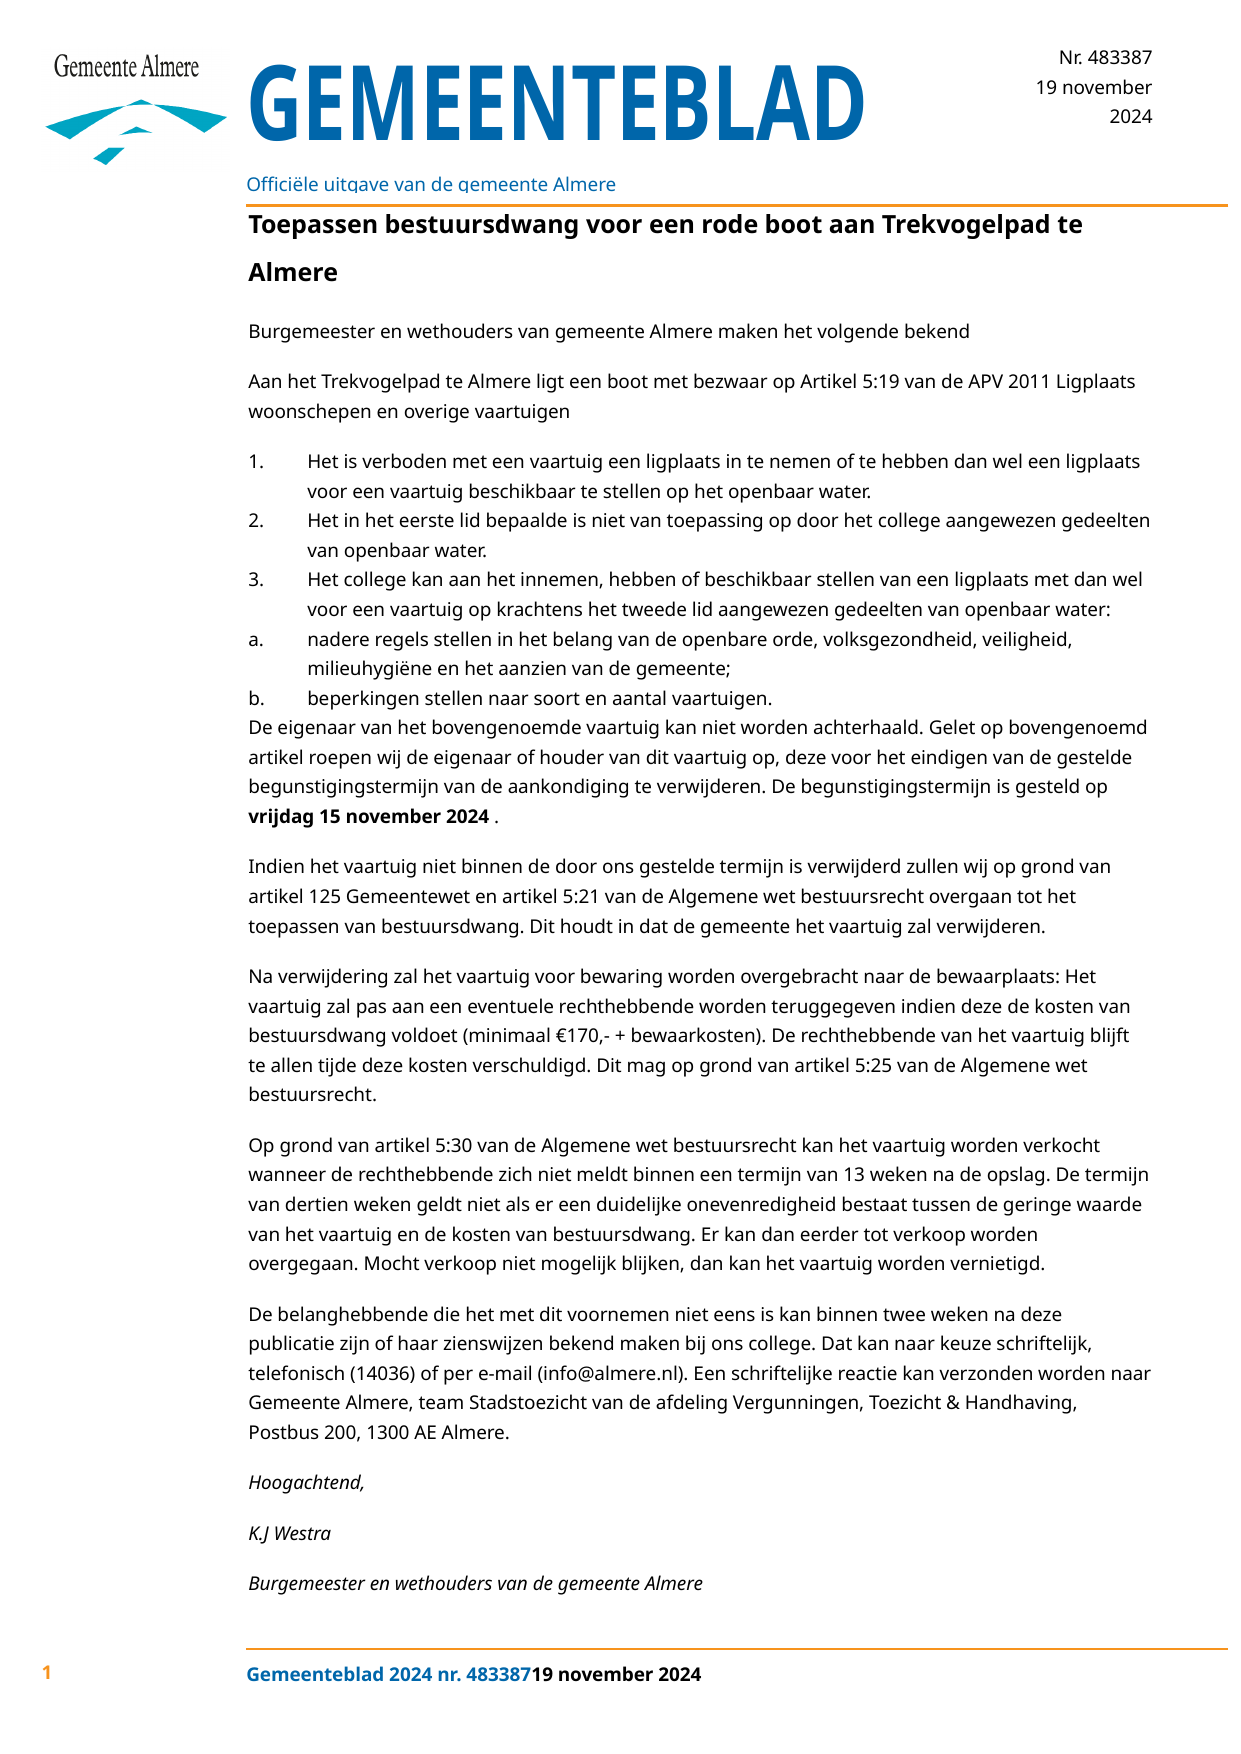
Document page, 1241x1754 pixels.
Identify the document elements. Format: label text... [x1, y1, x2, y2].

list Het college kan aan het innemen, hebben of beschikbaar stellen van een ligplaats met dan wel voor een vaartuig op krachtens het tweede lid aangewezen gedeelten van openbaar water: [248, 567, 1152, 622]
list Het is verboden met een vaartuig een ligplaats in te nemen of te hebben dan wel een ligplaats voor een vaartuig beschikbaar te stellen op het openbaar water. [248, 448, 1152, 504]
text Op grond van artikel 5:30 van de Algemene wet bestuursrecht kan het vaartuig worden verkocht wanneer de rechthebbende zich niet meldt binnen een termijn van 13 weken na de opslag. De termijn van dertien weken geldt niet als er een duidelijke onevenredigheid bestaat tussen de geringe waarde van het vaartuig en de kosten van bestuursdwang. Er kan dan eerder tot verkoop worden overgegaan. Mocht verkoop niet mogelijk blijken, dan kan het vaartuig worden vernietigd. [248, 1132, 1152, 1276]
text Toepassen bestuursdwang voor een rode boot aan Trekvogelpad te Almere [248, 207, 1152, 288]
text Indien het vaartuig niet binnen de door ons gestelde termijn is verwijderd zullen wij op grond van artikel 125 Gemeentewet en artikel 5:21 van de Algemene wet bestuursrecht overgaan tot het toepassen van bestuursdwang. Dit houdt in dat de gemeente het vaartuig zal verwijderen. [248, 854, 1152, 939]
picture [41, 47, 231, 172]
list beperkingen stellen naar soort en aantal vaartuigen. [248, 685, 1152, 711]
text De belanghebbende die het met dit voornemen niet eens is kan binnen twee weken na deze publicatie zijn of haar zienswijzen bekend maken bij ons college. Dat kan naar keuze schriftelijk, telefonisch (14036) of per e-mail (info@almere.nl). Een schriftelijke reactie kan verzonden worden naar Gemeente Almere, team Stadstoezicht van de afdeling Vergunningen, Toezicht & Handhaving, Postbus 200, 1300 AE Almere. [248, 1301, 1152, 1445]
text Aan het Trekvogelpad te Almere ligt een boot met bezwaar op Artikel 5:19 van de APV 2011 Ligplaats woonschepen en overige vaartuigen [248, 368, 1152, 424]
text Burgemeester en wethouders van gemeente Almere maken het volgende bekend [248, 318, 1152, 344]
text K.J Westra [248, 1520, 1152, 1546]
list Het in het eerste lid bepaalde is niet van toepassing op door het college aangewezen gedeelten van openbaar water. [248, 507, 1152, 563]
text Na verwijdering zal het vaartuig voor bewaring worden overgebracht naar de bewaarplaats: Het vaartuig zal pas aan een eventuele rechthebbende worden teruggegeven indien deze de kosten van bestuursdwang voldoet (minimaal €170,- + bewaarkosten). De rechthebbende van het vaartuig blijft te allen tijde deze kosten verschuldigd. Dit mag op grond van artikel 5:25 van de Algemene wet bestuursrecht. [248, 963, 1152, 1107]
text De eigenaar van het bovengenoemde vaartuig kan niet worden achterhaald. Gelet op bovengenoemd artikel roepen wij de eigenaar of houder van dit vaartuig op, deze voor het eindigen van de gestelde begunstigingstermijn van de aankondiging te verwijderen. De begunstigingstermijn is gesteld op vrijdag 15 november 2024 . [248, 714, 1152, 829]
text Burgemeester en wethouders van de gemeente Almere [248, 1570, 1152, 1596]
text Hoogachtend, [248, 1469, 1152, 1495]
list nadere regels stellen in het belang van de openbare orde, volksgezondheid, veiligheid, milieuhygiëne en het aanzien van de gemeente; [248, 626, 1152, 681]
